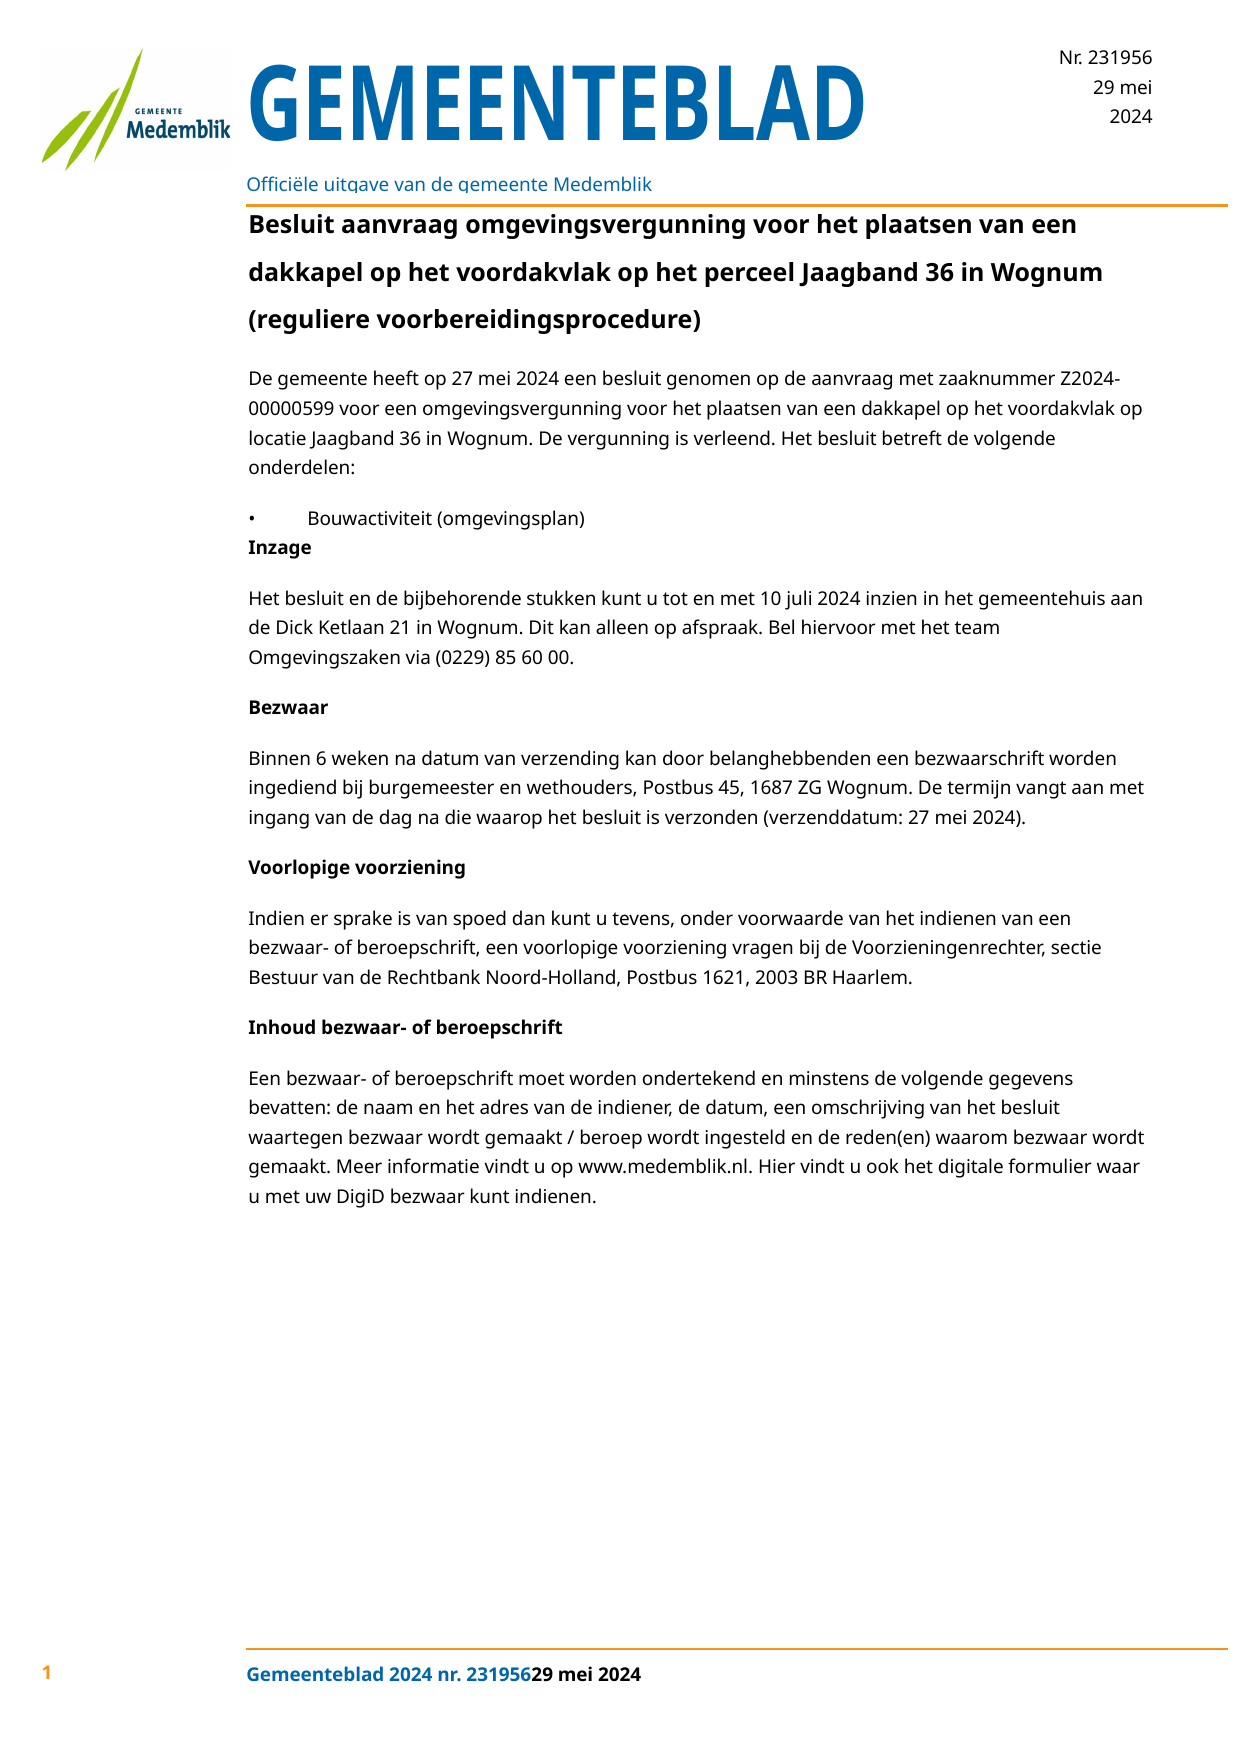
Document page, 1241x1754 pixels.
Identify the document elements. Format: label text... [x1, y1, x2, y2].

text Inzage [248, 534, 1152, 560]
text Besluit aanvraag omgevingsvergunning voor het plaatsen van een dakkapel op het voordakvlak op het perceel Jaagband 36 in Wognum (reguliere voorbereidingsprocedure) [248, 207, 1152, 336]
list Bouwactiviteit (omgevingsplan) [248, 505, 1152, 530]
text Binnen 6 weken na datum van verzending kan door belanghebbenden een bezwaarschrift worden ingediend bij burgemeester en wethouders, Postbus 45, 1687 ZG Wognum. De termijn vangt aan met ingang van de dag na die waarop het besluit is verzonden (verzenddatum: 27 mei 2024). [248, 745, 1152, 829]
text Voorlopige voorziening [248, 854, 1152, 880]
text Een bezwaar- of beroepschrift moet worden ondertekend en minstens de volgende gegevens bevatten: de naam en het adres van de indiener, de datum, een omschrijving van het besluit waartegen bezwaar wordt gemaakt / beroep wordt ingesteld en de reden(en) waarom bezwaar wordt gemaakt. Meer informatie vindt u op www.medemblik.nl. Hier vindt u ook het digitale formulier waar u met uw DigiD bezwaar kunt indienen. [248, 1065, 1152, 1209]
text Het besluit en de bijbehorende stukken kunt u tot en met 10 juli 2024 inzien in het gemeentehuis aan de Dick Ketlaan 21 in Wognum. Dit kan alleen op afspraak. Bel hiervoor met het team Omgevingszaken via (0229) 85 60 00. [248, 585, 1152, 669]
picture [41, 47, 231, 172]
text Bezwaar [248, 694, 1152, 720]
text De gemeente heeft op 27 mei 2024 een besluit genomen op de aanvraag met zaaknummer Z2024-00000599 voor een omgevingsvergunning voor het plaatsen van een dakkapel op het voordakvlak op locatie Jaagband 36 in Wognum. De vergunning is verleend. Het besluit betreft de volgende onderdelen: [248, 366, 1152, 480]
text Indien er sprake is van spoed dan kunt u tevens, onder voorwaarde van het indienen van een bezwaar- of beroepschrift, een voorlopige voorziening vragen bij de Voorzieningenrechter, sectie Bestuur van de Rechtbank Noord-Holland, Postbus 1621, 2003 BR Haarlem. [248, 905, 1152, 989]
text Inhoud bezwaar- of beroepschrift [248, 1014, 1152, 1040]
